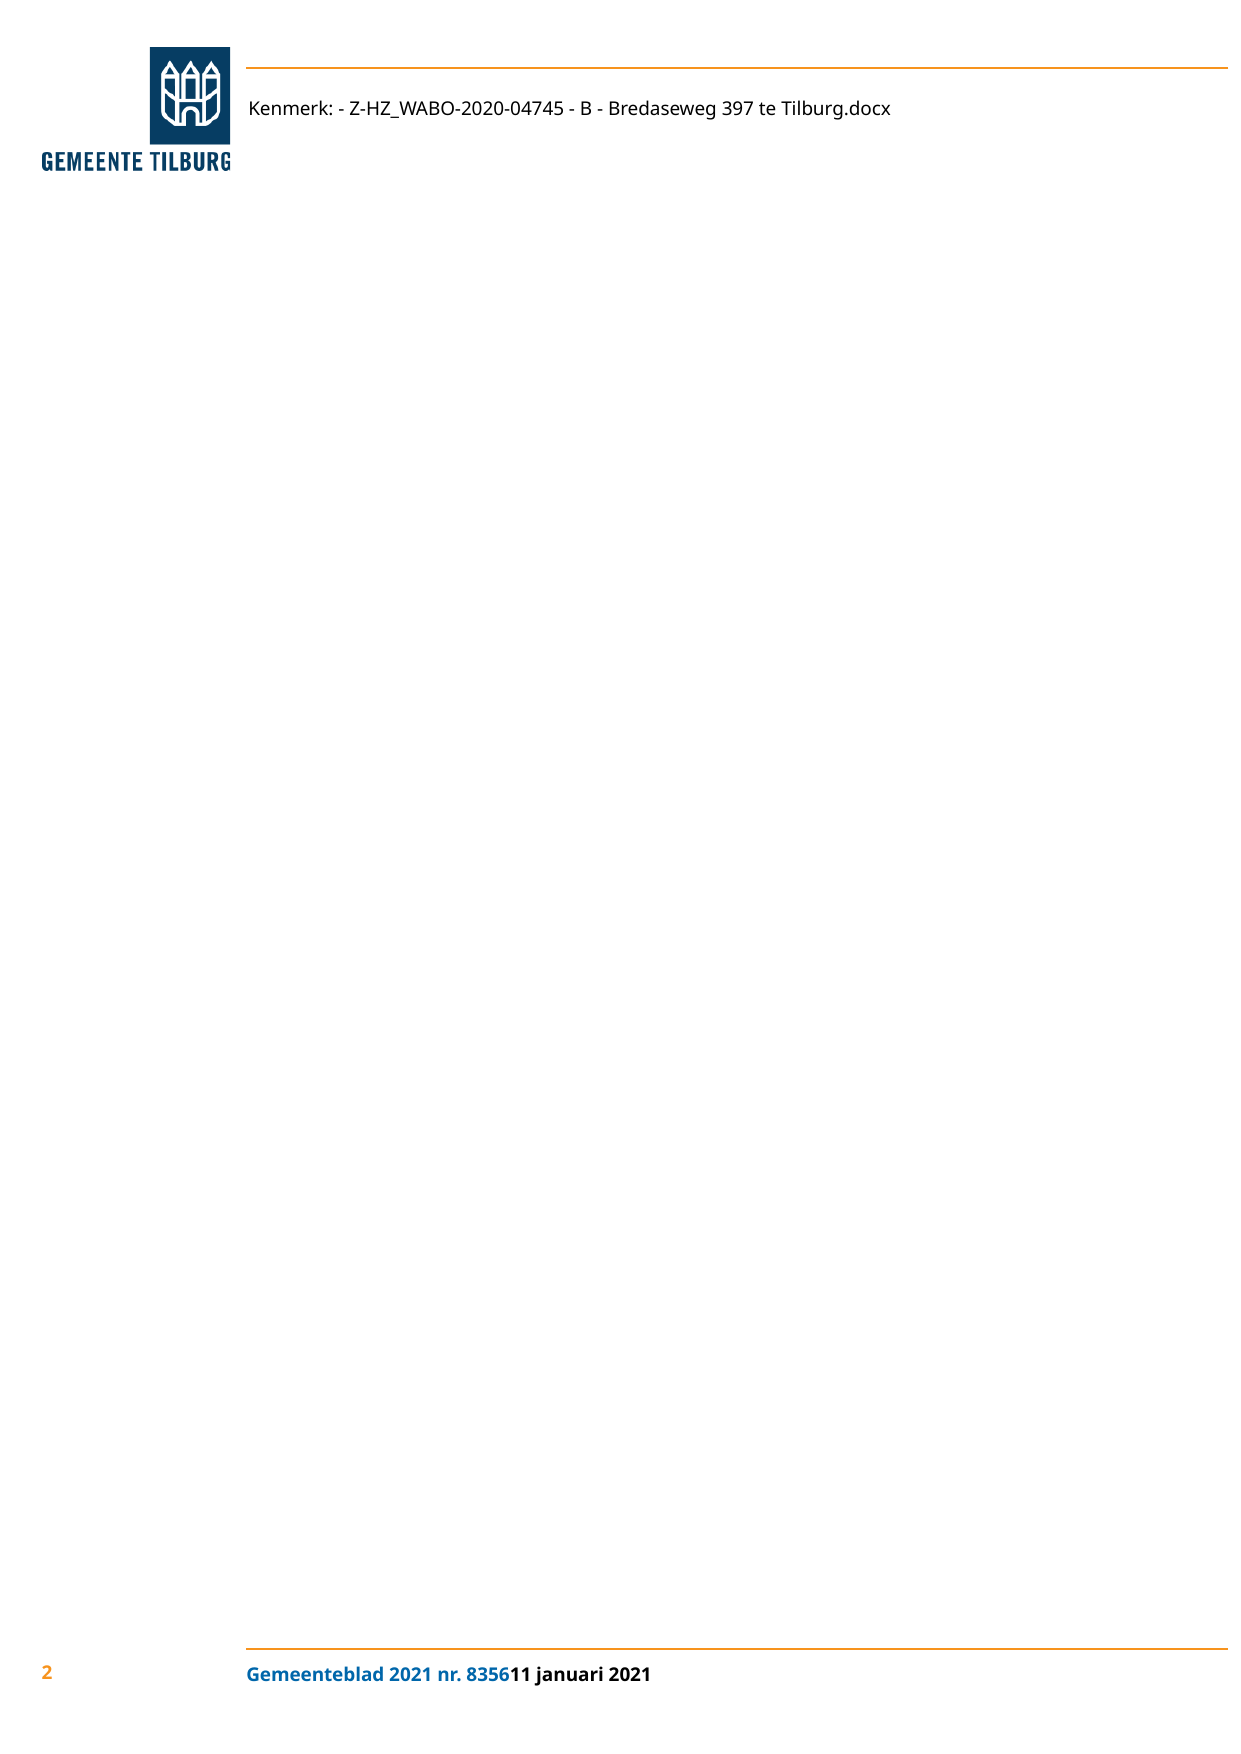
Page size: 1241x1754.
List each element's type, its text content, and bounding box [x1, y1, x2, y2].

text Kenmerk: - Z-HZ_WABO-2020-04745 - B - Bredaseweg 397 te Tilburg.docx [248, 95, 1152, 121]
picture [41, 47, 231, 172]
